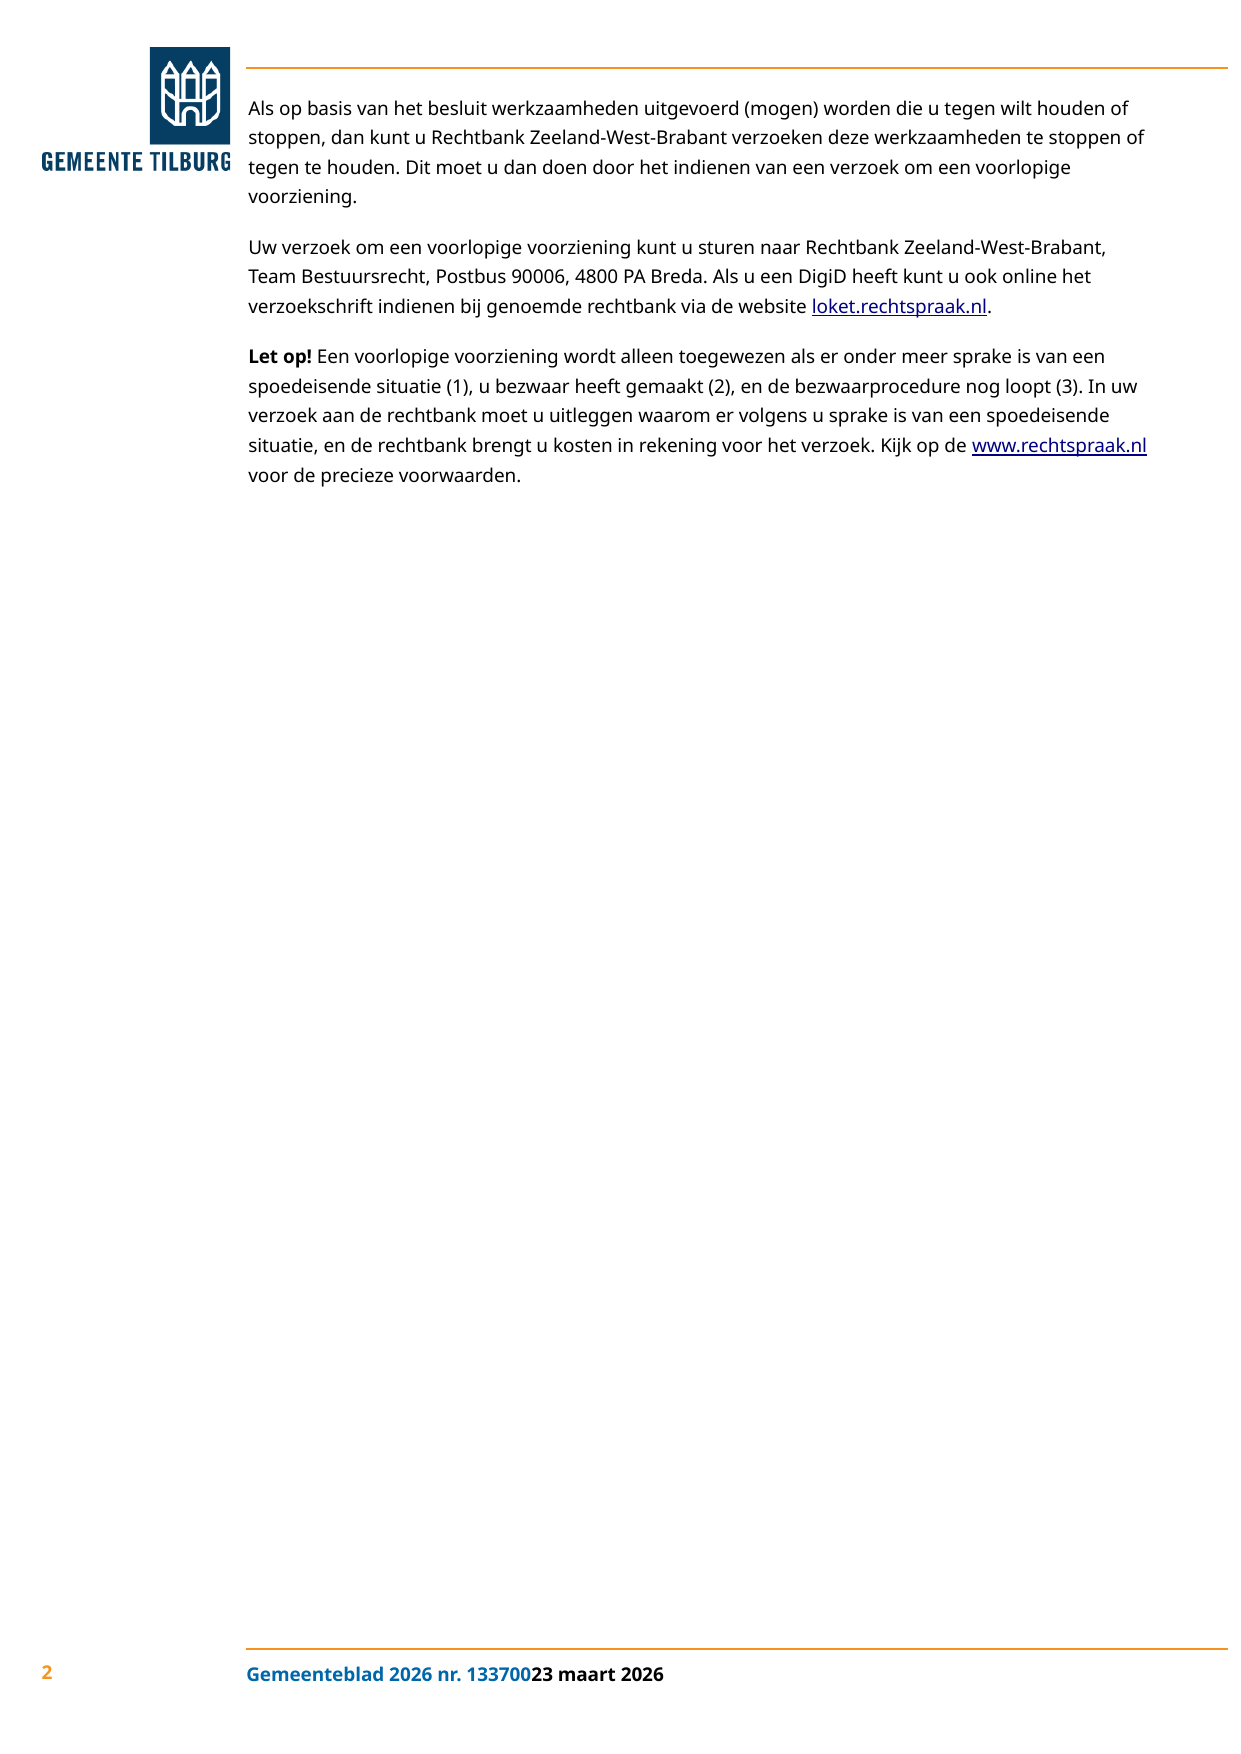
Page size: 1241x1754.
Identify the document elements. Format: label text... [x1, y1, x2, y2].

text Als op basis van het besluit werkzaamheden uitgevoerd (mogen) worden die u tegen wilt houden of stoppen, dan kunt u Rechtbank Zeeland-West-Brabant verzoeken deze werkzaamheden te stoppen of tegen te houden. Dit moet u dan doen door het indienen van een verzoek om een voorlopige voorziening. [248, 95, 1152, 209]
picture [41, 47, 231, 172]
text Uw verzoek om een voorlopige voorziening kunt u sturen naar Rechtbank Zeeland-West-Brabant, Team Bestuursrecht, Postbus 90006, 4800 PA Breda. Als u een DigiD heeft kunt u ook online het verzoekschrift indienen bij genoemde rechtbank via de website loket.rechtspraak.nl. [248, 234, 1152, 319]
text Let op! Een voorlopige voorziening wordt alleen toegewezen als er onder meer sprake is van een spoedeisende situatie (1), u bezwaar heeft gemaakt (2), en de bezwaarprocedure nog loopt (3). In uw verzoek aan de rechtbank moet u uitleggen waarom er volgens u sprake is van een spoedeisende situatie, en de rechtbank brengt u kosten in rekening voor het verzoek. Kijk op de www.rechtspraak.nl voor de precieze voorwaarden. [248, 343, 1152, 488]
